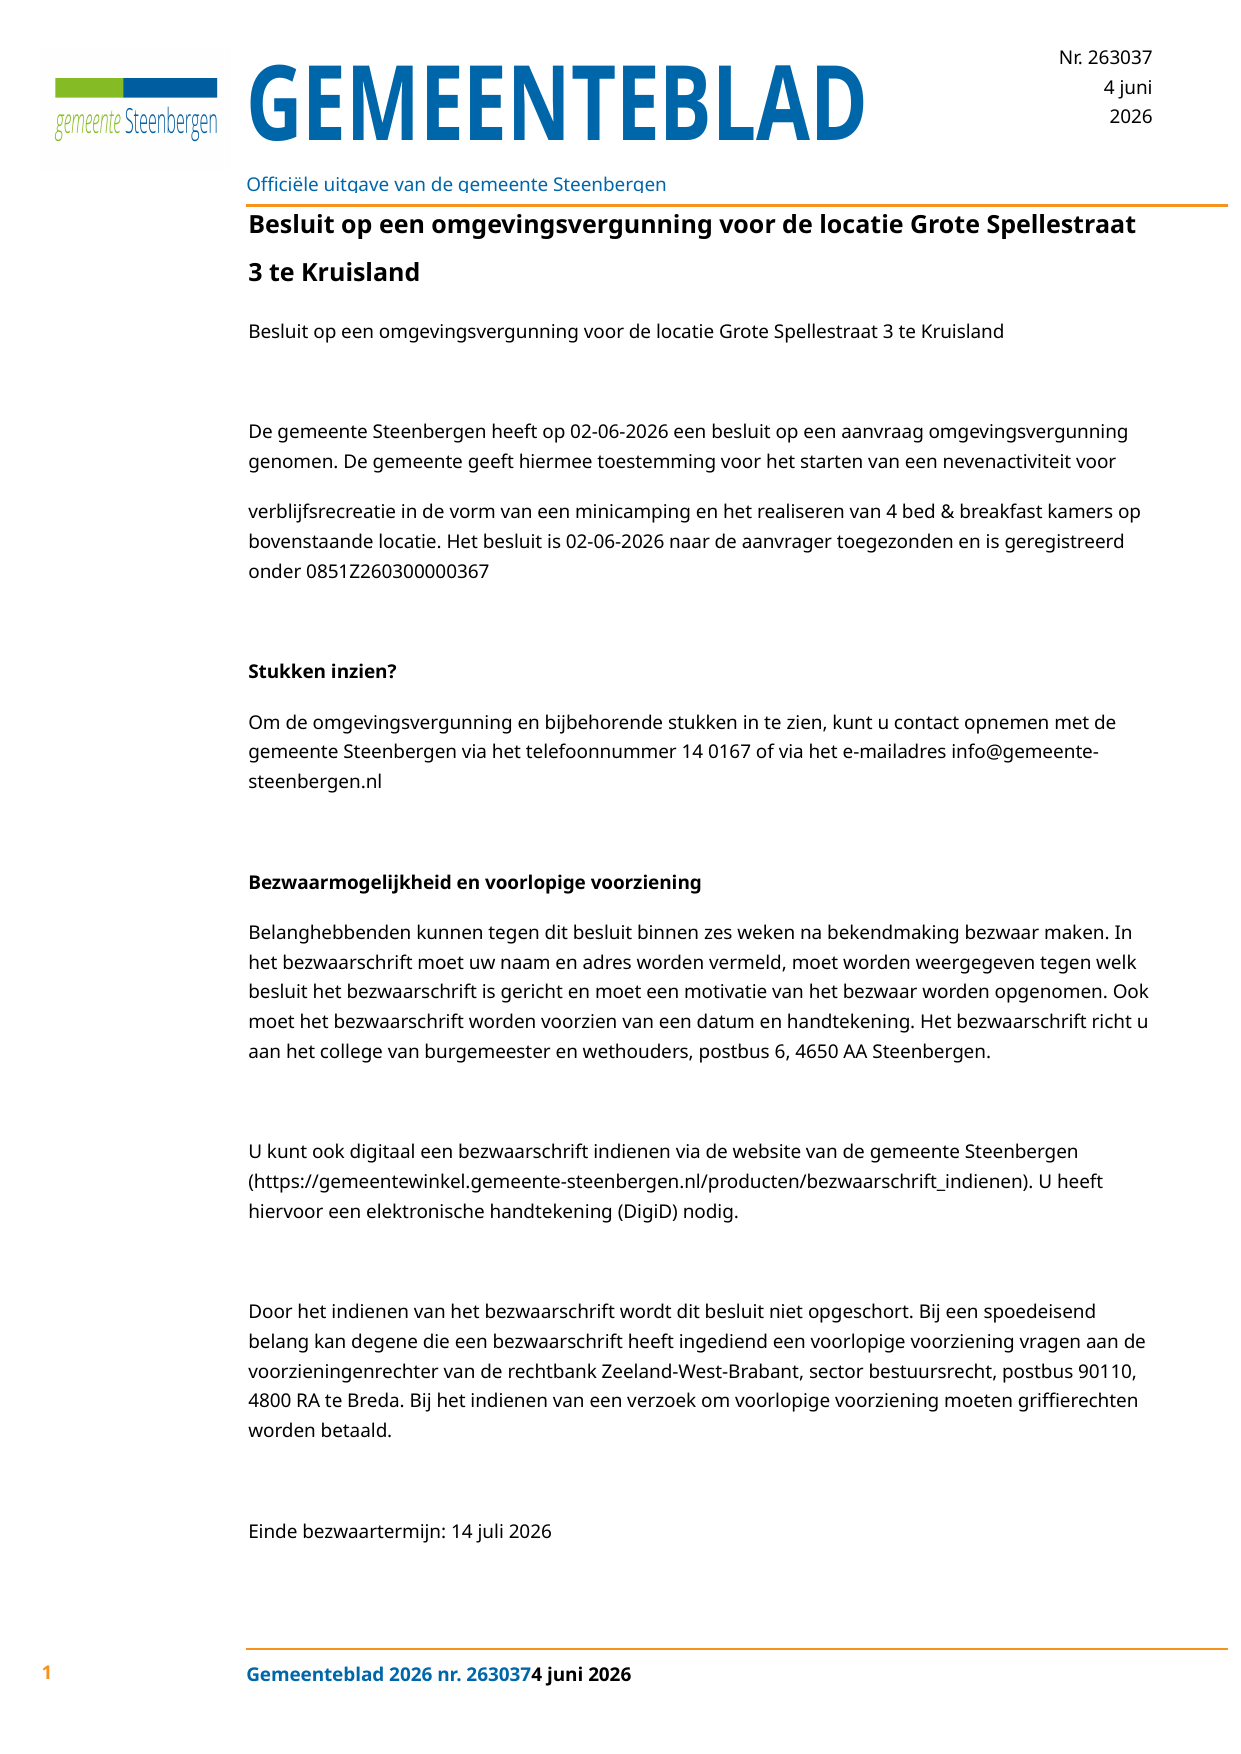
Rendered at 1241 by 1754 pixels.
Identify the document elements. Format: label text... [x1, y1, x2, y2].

text Besluit op een omgevingsvergunning voor de locatie Grote Spellestraat 3 te Kruisland [248, 318, 1152, 344]
text Om de omgevingsvergunning en bijbehorende stukken in te zien, kunt u contact opnemen met de gemeente Steenbergen via het telefoonnummer 14 0167 of via het e-mailadres info@gemeente-steenbergen.nl [248, 709, 1152, 794]
text Besluit op een omgevingsvergunning voor de locatie Grote Spellestraat 3 te Kruisland [248, 207, 1152, 288]
text verblijfsrecreatie in de vorm van een minicamping en het realiseren van 4 bed & breakfast kamers op bovenstaande locatie. Het besluit is 02-06-2026 naar de aanvrager toegezonden en is geregistreerd onder 0851Z260300000367 [248, 499, 1152, 584]
text U kunt ook digitaal een bezwaarschrift indienen via de website van de gemeente Steenbergen (https://gemeentewinkel.gemeente-steenbergen.nl/producten/bezwaarschrift_indienen). U heeft hiervoor een elektronische handtekening (DigiD) nodig. [248, 1139, 1152, 1224]
text Einde bezwaartermijn: 14 juli 2026 [248, 1518, 1152, 1544]
text De gemeente Steenbergen heeft op 02-06-2026 een besluit op een aanvraag omgevingsvergunning genomen. De gemeente geeft hiermee toestemming voor het starten van een nevenactiviteit voor [248, 419, 1152, 474]
text Belanghebbenden kunnen tegen dit besluit binnen zes weken na bekendmaking bezwaar maken. In het bezwaarschrift moet uw naam en adres worden vermeld, moet worden weergegeven tegen welk besluit het bezwaarschrift is gericht en moet een motivatie van het bezwaar worden opgenomen. Ook moet het bezwaarschrift worden voorzien van een datum en handtekening. Het bezwaarschrift richt u aan het college van burgemeester en wethouders, postbus 6, 4650 AA Steenbergen. [248, 919, 1152, 1064]
picture [41, 47, 231, 172]
text Stukken inzien? [248, 659, 1152, 684]
text Door het indienen van het bezwaarschrift wordt dit besluit niet opgeschort. Bij een spoedeisend belang kan degene die een bezwaarschrift heeft ingediend een voorlopige voorziening vragen aan de voorzieningenrechter van de rechtbank Zeeland-West-Brabant, sector bestuursrecht, postbus 90110, 4800 RA te Breda. Bij het indienen van een verzoek om voorlopige voorziening moeten griffierechten worden betaald. [248, 1299, 1152, 1443]
text Bezwaarmogelijkheid en voorlopige voorziening [248, 869, 1152, 895]
